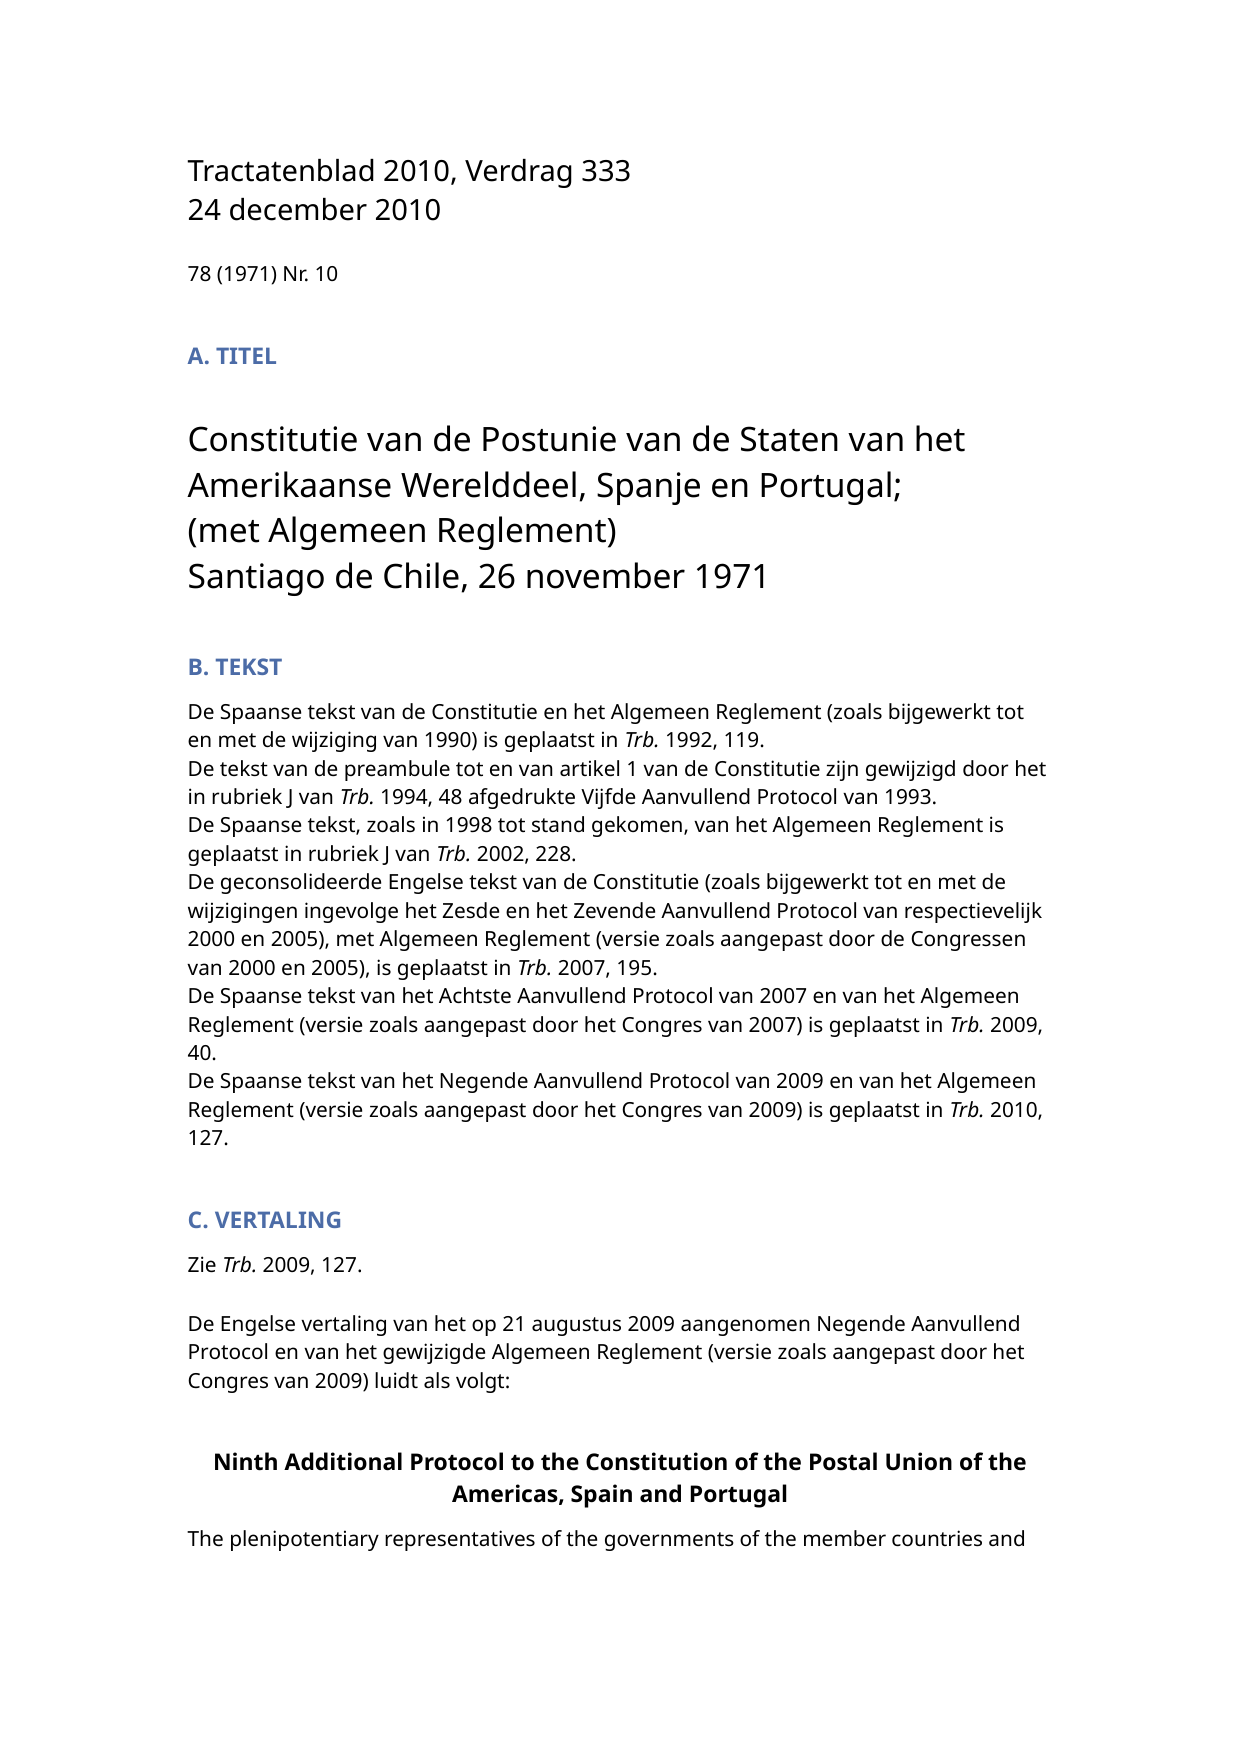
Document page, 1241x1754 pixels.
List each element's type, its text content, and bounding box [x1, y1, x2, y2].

text The plenipotentiary representatives of the governments of the member countries and [187, 1524, 1053, 1552]
subtitle Ninth Additional Protocol to the Constitution of the Postal Union of the Americas, Spain and Portugal [187, 1446, 1053, 1509]
subtitle A. TITEL [187, 340, 1053, 371]
text De Spaanse tekst van het Achtste Aanvullend Protocol van 2007 en van het Algemeen Reglement (versie zoals aangepast door het Congres van 2007) is geplaatst in Trb. 2009, 40. [187, 981, 1053, 1067]
text Tractatenblad 2010, Verdrag 333 [187, 150, 1053, 190]
text 78 (1971) Nr. 10 [187, 259, 1053, 287]
text (met Algemeen Reglement) [187, 507, 1053, 553]
text De geconsolideerde Engelse tekst van de Constitutie (zoals bijgewerkt tot en met de wijzigingen ingevolge het Zesde en het Zevende Aanvullend Protocol van respectievelijk 2000 en 2005), met Algemeen Reglement (versie zoals aangepast door de Congressen van 2000 en 2005), is geplaatst in Trb. 2007, 195. [187, 867, 1053, 981]
text Santiago de Chile, 26 november 1971 [187, 553, 1053, 598]
text De Spaanse tekst van de Constitutie en het Algemeen Reglement (zoals bijgewerkt tot en met de wijziging van 1990) is geplaatst in Trb. 1992, 119. [187, 697, 1053, 754]
subtitle B. TEKST [187, 651, 1053, 682]
text Zie Trb. 2009, 127. [187, 1251, 1053, 1279]
text De Spaanse tekst, zoals in 1998 tot stand gekomen, van het Algemeen Reglement is geplaatst in rubriek J van Trb. 2002, 228. [187, 811, 1053, 867]
text De Spaanse tekst van het Negende Aanvullend Protocol van 2009 en van het Algemeen Reglement (versie zoals aangepast door het Congres van 2009) is geplaatst in Trb. 2010, 127. [187, 1067, 1053, 1152]
text De Engelse vertaling van het op 21 augustus 2009 aangenomen Negende Aanvullend Protocol en van het gewijzigde Algemeen Reglement (versie zoals aangepast door het Congres van 2009) luidt als volgt: [187, 1309, 1053, 1394]
subtitle C. VERTALING [187, 1204, 1053, 1236]
text Constitutie van de Postunie van de Staten van het Amerikaanse Werelddeel, Spanje en Portugal; [187, 416, 1053, 507]
text 24 december 2010 [187, 190, 1053, 229]
text De tekst van de preambule tot en van artikel 1 van de Constitutie zijn gewijzigd door het in rubriek J van Trb. 1994, 48 afgedrukte Vijfde Aanvullend Protocol van 1993. [187, 754, 1053, 811]
